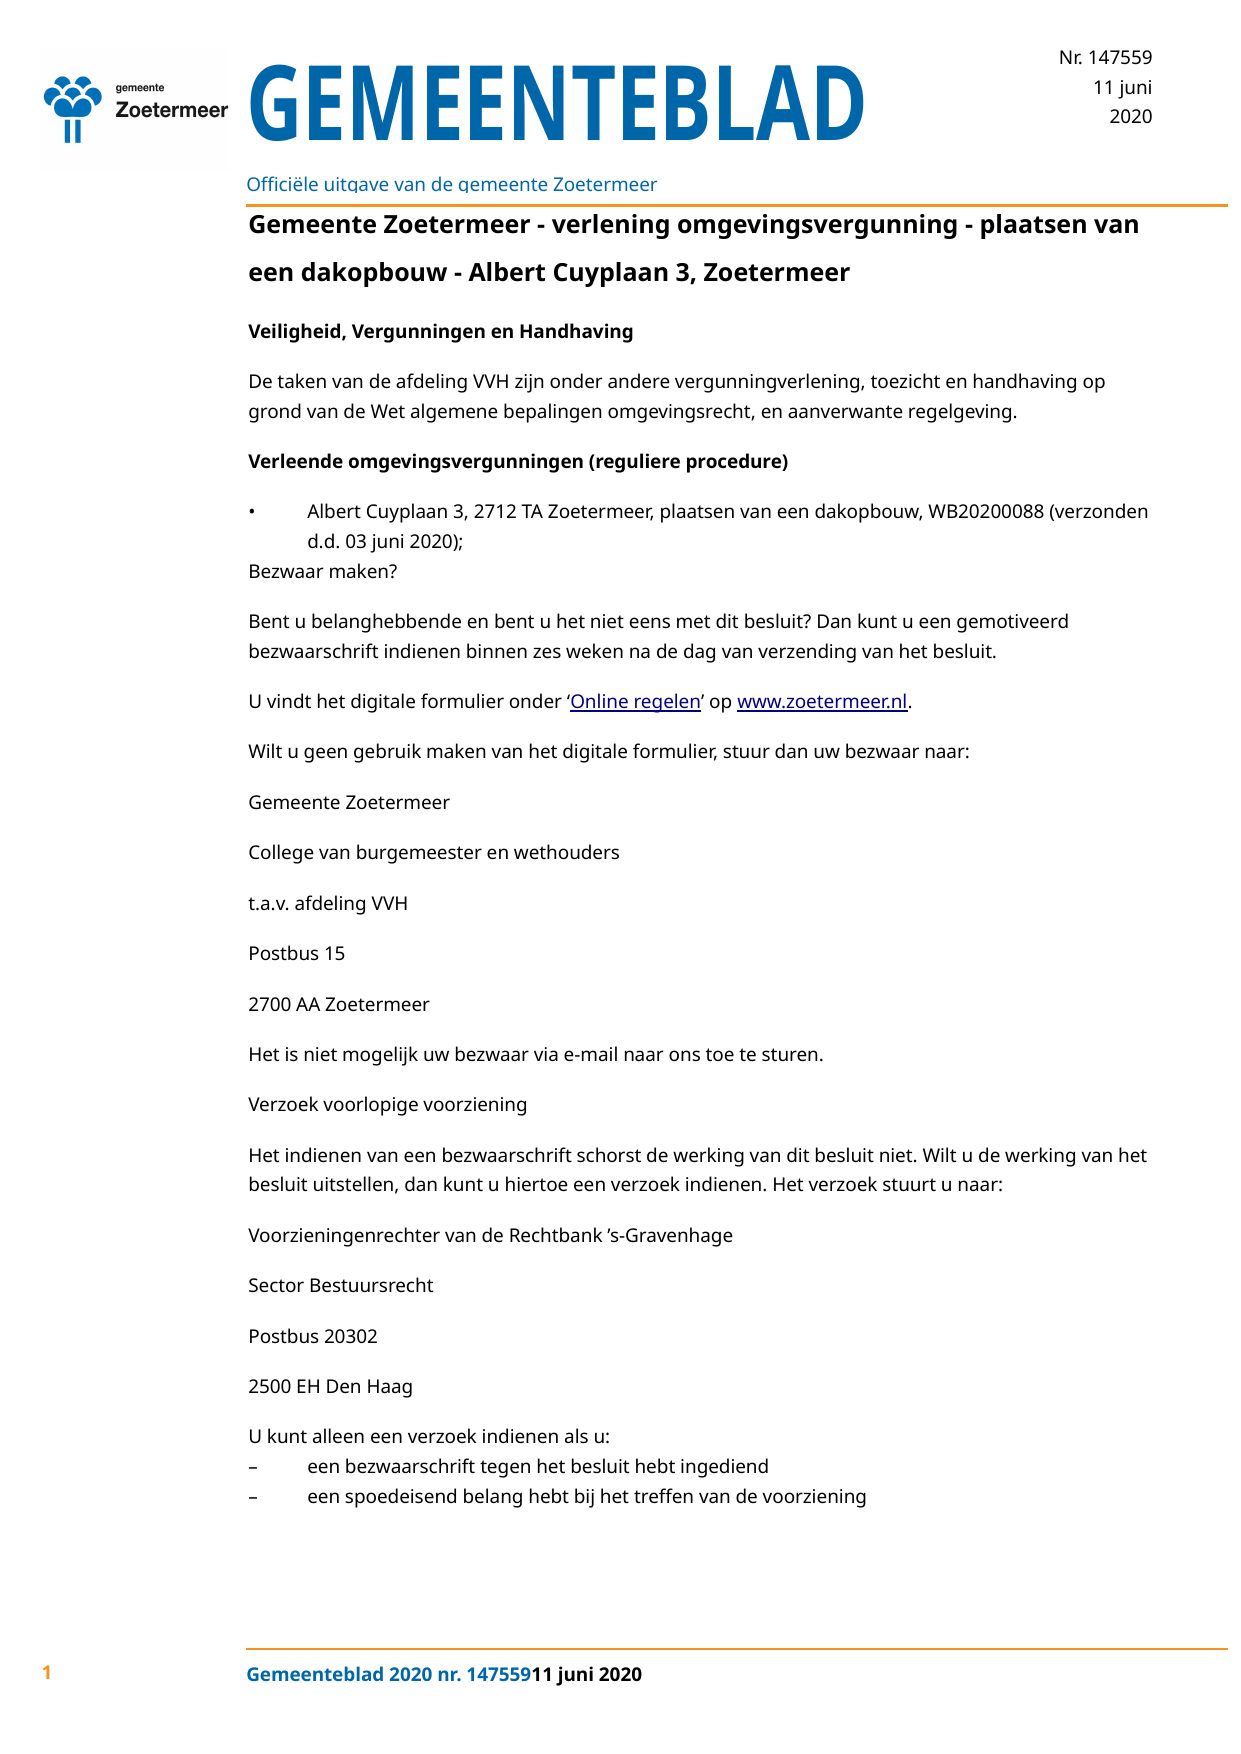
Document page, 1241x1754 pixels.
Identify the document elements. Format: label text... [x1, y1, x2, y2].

text U vindt het digitale formulier onder ‘Online regelen’ op www.zoetermeer.nl. [248, 688, 1152, 714]
list een bezwaarschrift tegen het besluit hebt ingediend [248, 1453, 1152, 1479]
text Gemeente Zoetermeer - verlening omgevingsvergunning - plaatsen van een dakopbouw - Albert Cuyplaan 3, Zoetermeer [248, 207, 1152, 288]
text Het is niet mogelijk uw bezwaar via e-mail naar ons toe te sturen. [248, 1041, 1152, 1067]
text Voorzieningenrechter van de Rechtbank ’s-Gravenhage [248, 1222, 1152, 1248]
picture [41, 47, 231, 172]
text Postbus 15 [248, 940, 1152, 966]
text Veiligheid, Vergunningen en Handhaving [248, 318, 1152, 344]
text 2500 EH Den Haag [248, 1373, 1152, 1399]
text 2700 AA Zoetermeer [248, 991, 1152, 1017]
text Wilt u geen gebruik maken van het digitale formulier, stuur dan uw bezwaar naar: [248, 739, 1152, 764]
text t.a.v. afdeling VVH [248, 890, 1152, 916]
list Albert Cuyplaan 3, 2712 TA Zoetermeer, plaatsen van een dakopbouw, WB20200088 (verzonden d.d. 03 juni 2020); [248, 499, 1152, 554]
list een spoedeisend belang hebt bij het treffen van de voorziening [248, 1483, 1152, 1509]
text Sector Bestuursrecht [248, 1272, 1152, 1298]
text Gemeente Zoetermeer [248, 789, 1152, 815]
text College van burgemeester en wethouders [248, 839, 1152, 865]
text U kunt alleen een verzoek indienen als u: [248, 1424, 1152, 1449]
text Bezwaar maken? [248, 558, 1152, 584]
text Verleende omgevingsvergunningen (reguliere procedure) [248, 448, 1152, 474]
text Postbus 20302 [248, 1323, 1152, 1349]
text Het indienen van een bezwaarschrift schorst de werking van dit besluit niet. Wilt u de werking van het besluit uitstellen, dan kunt u hiertoe een verzoek indienen. Het verzoek stuurt u naar: [248, 1142, 1152, 1197]
text De taken van de afdeling VVH zijn onder andere vergunningverlening, toezicht en handhaving op grond van de Wet algemene bepalingen omgevingsrecht, en aanverwante regelgeving. [248, 368, 1152, 424]
text Bent u belanghebbende en bent u het niet eens met dit besluit? Dan kunt u een gemotiveerd bezwaarschrift indienen binnen zes weken na de dag van verzending van het besluit. [248, 608, 1152, 664]
text Verzoek voorlopige voorziening [248, 1092, 1152, 1117]
